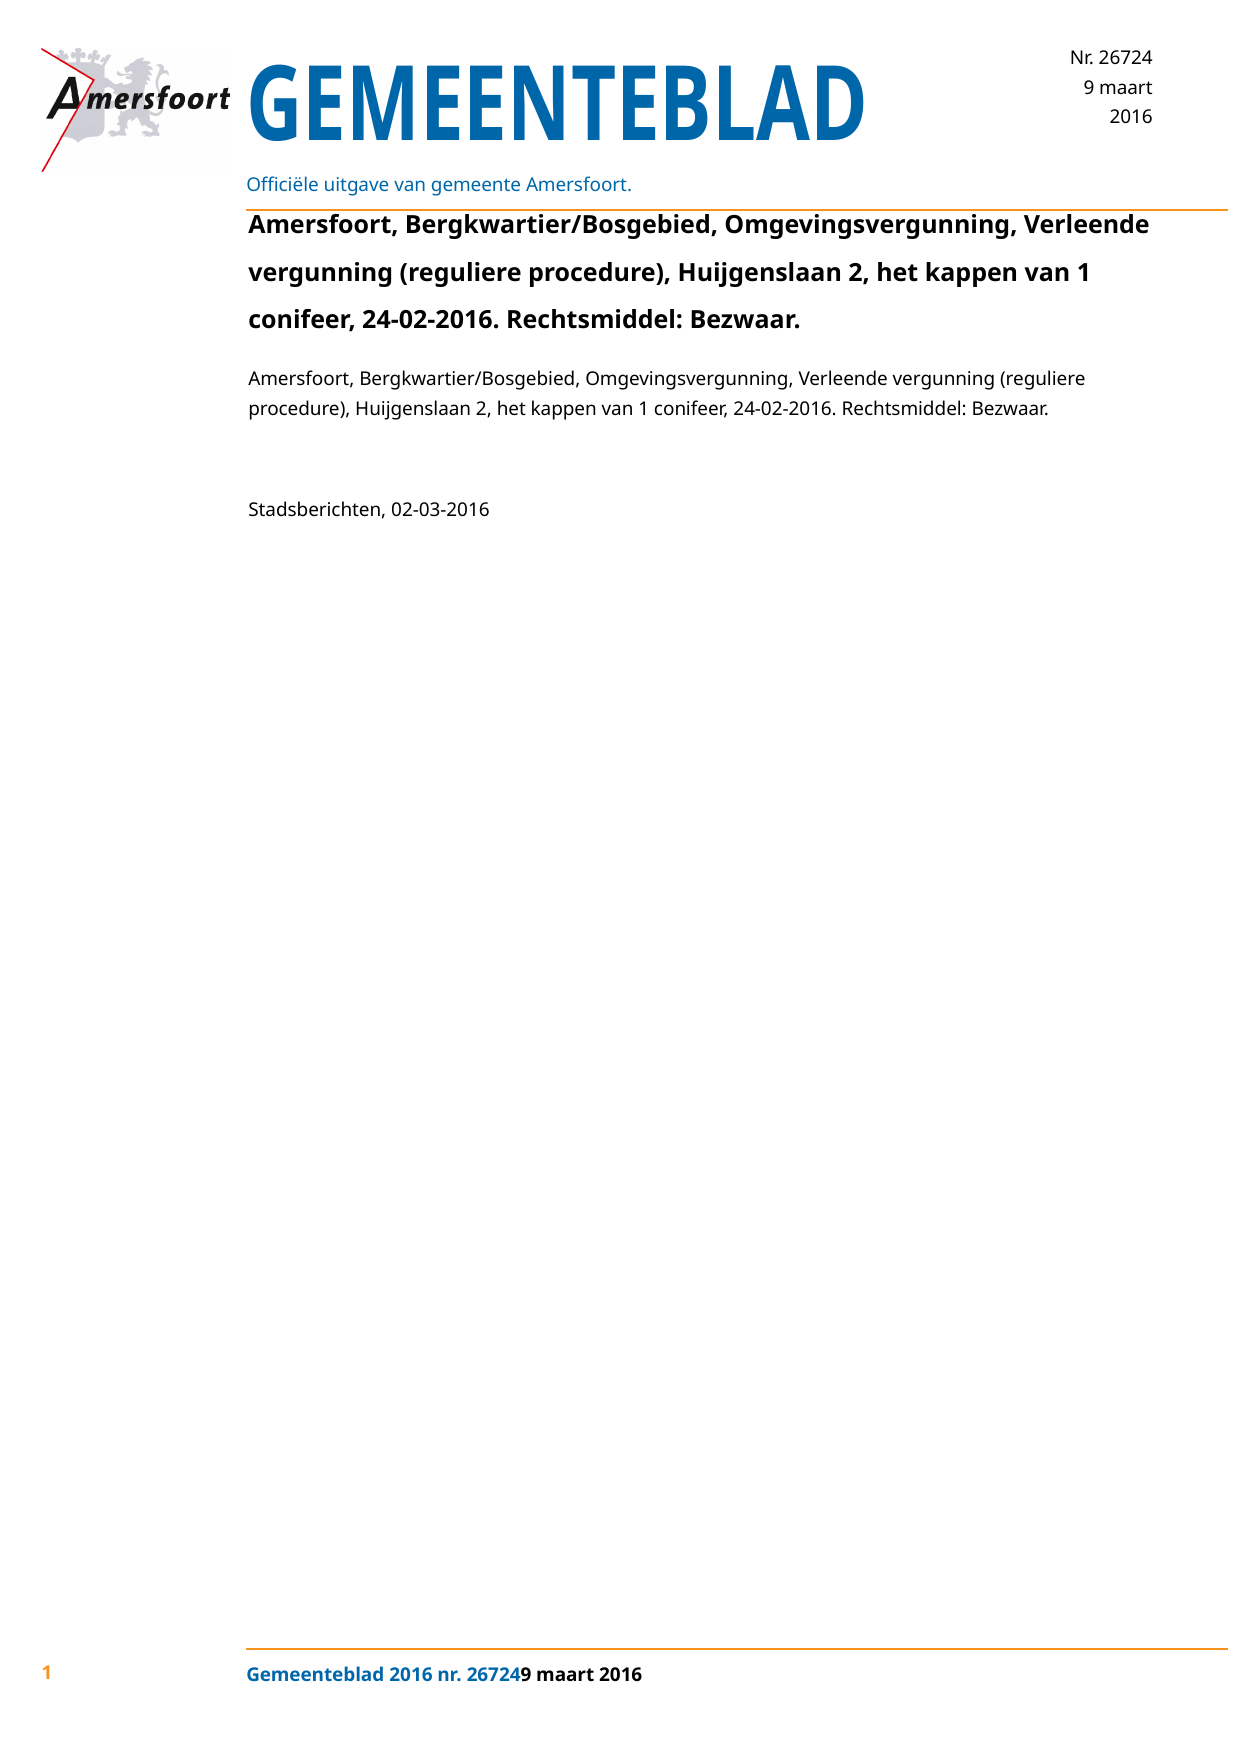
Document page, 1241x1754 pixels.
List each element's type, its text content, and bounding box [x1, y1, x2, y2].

text Amersfoort, Bergkwartier/Bosgebied, Omgevingsvergunning, Verleende vergunning (reguliere procedure), Huijgenslaan 2, het kappen van 1 conifeer, 24-02-2016. Rechtsmiddel: Bezwaar. [248, 366, 1152, 421]
text Amersfoort, Bergkwartier/Bosgebied, Omgevingsvergunning, Verleende vergunning (reguliere procedure), Huijgenslaan 2, het kappen van 1 conifeer, 24-02-2016. Rechtsmiddel: Bezwaar. [248, 211, 1152, 336]
picture [41, 47, 231, 172]
text Stadsberichten, 02-03-2016 [248, 496, 1152, 522]
